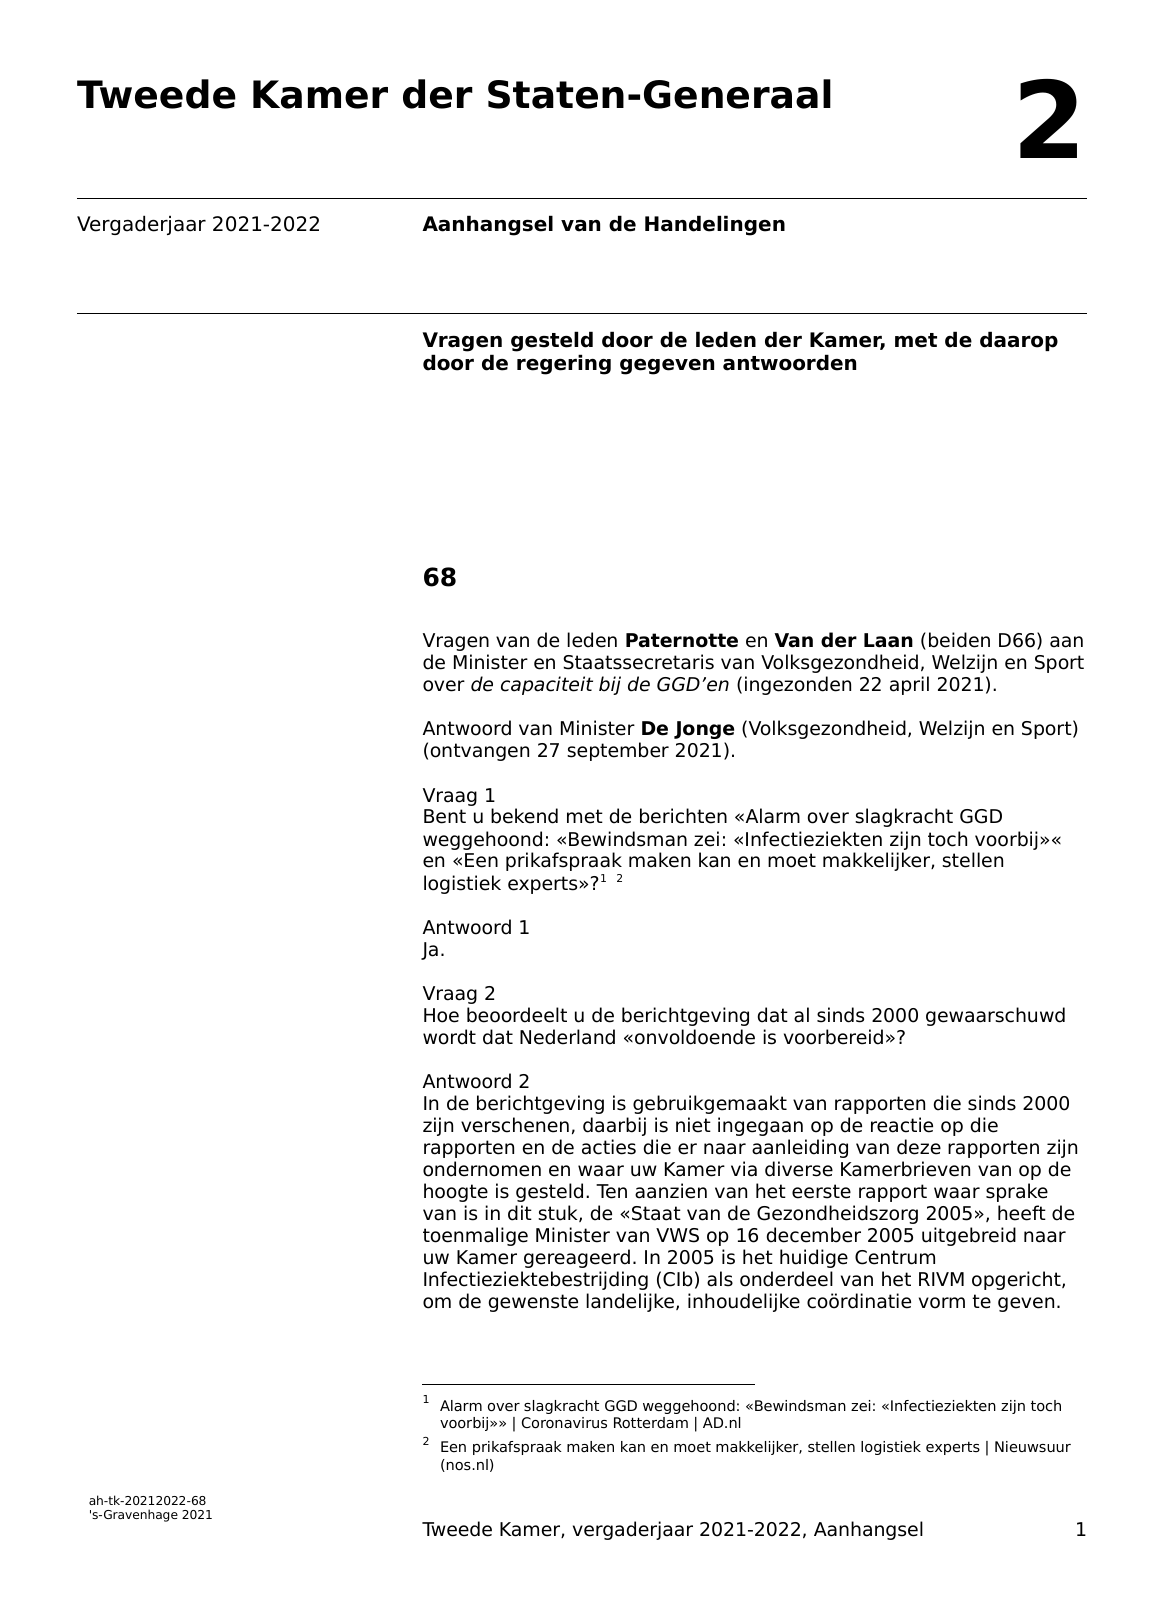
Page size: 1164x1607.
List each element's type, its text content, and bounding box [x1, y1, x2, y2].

text ah-tk-20212022-68 [88, 1494, 323, 1508]
text Vraag 2 [422, 983, 1087, 1005]
text Vraag 1 [422, 784, 1087, 806]
text 's-Gravenhage 2021 [88, 1508, 323, 1522]
text Antwoord 1 [422, 917, 1087, 938]
text Ja. [422, 938, 1087, 961]
table_cell [77, 314, 422, 375]
text In de berichtgeving is gebruikgemaakt van rapporten die sinds 2000 zijn verschenen, daarbij is niet ingegaan op de reactie op die rapporten en de acties die er naar aanleiding van deze rapporten zijn ondernomen en waar uw Kamer via diverse Kamerbrieven van op de hoogte is gesteld. Ten aanzien van het eerste rapport waar sprake van is in dit stuk, de «Staat van de Gezondheidszorg 2005», heeft de toenmalige Minister van VWS op 16 december 2005 uitgebreid naar uw Kamer gereageerd. In 2005 is het huidige Centrum Infectieziektebestrijding (CIb) als onderdeel van het RIVM opgericht, om de gewenste landelijke, inhoudelijke coördinatie vorm te geven. [422, 1093, 1087, 1313]
table_header Tweede Kamer der Staten-Generaal [77, 59, 886, 198]
table_cell Vragen gesteld door de leden der Kamer, met de daarop door de regering gegeven antwoorden [422, 314, 1087, 375]
text Vragen van de leden Paternotte en Van der Laan (beiden D66) aan de Minister en Staatssecretaris van Volksgezondheid, Welzijn en Sport over de capaciteit bij de GGD’en (ingezonden 22 april 2021). [422, 630, 1087, 696]
text 68 [422, 563, 1087, 592]
text Antwoord van Minister De Jonge (Volksgezondheid, Welzijn en Sport) (ontvangen 27 september 2021). [422, 718, 1087, 762]
text Antwoord 2 [422, 1071, 1087, 1093]
table_header 2 [886, 59, 1087, 198]
table_cell Aanhangsel van de Handelingen [422, 199, 1087, 313]
table_cell Vergaderjaar 2021-2022 [77, 199, 422, 313]
text Een prikafspraak maken kan en moet makkelijker, stellen logistiek experts | Nieuwsuur (nos.nl) [422, 1435, 1087, 1474]
text Hoe beoordeelt u de berichtgeving dat al sinds 2000 gewaarschuwd wordt dat Nederland «onvoldoende is voorbereid»? [422, 1005, 1087, 1049]
text Bent u bekend met de berichten «Alarm over slagkracht GGD weggehoond: «Bewindsman zei: «Infectieziekten zijn toch voorbij»« en «Een prikafspraak maken kan en moet makkelijker, stellen logistiek experts»? [422, 806, 1087, 894]
text Alarm over slagkracht GGD weggehoond: «Bewindsman zei: «Infectieziekten zijn toch voorbij»» | Coronavirus Rotterdam | AD.nl [422, 1393, 1087, 1432]
